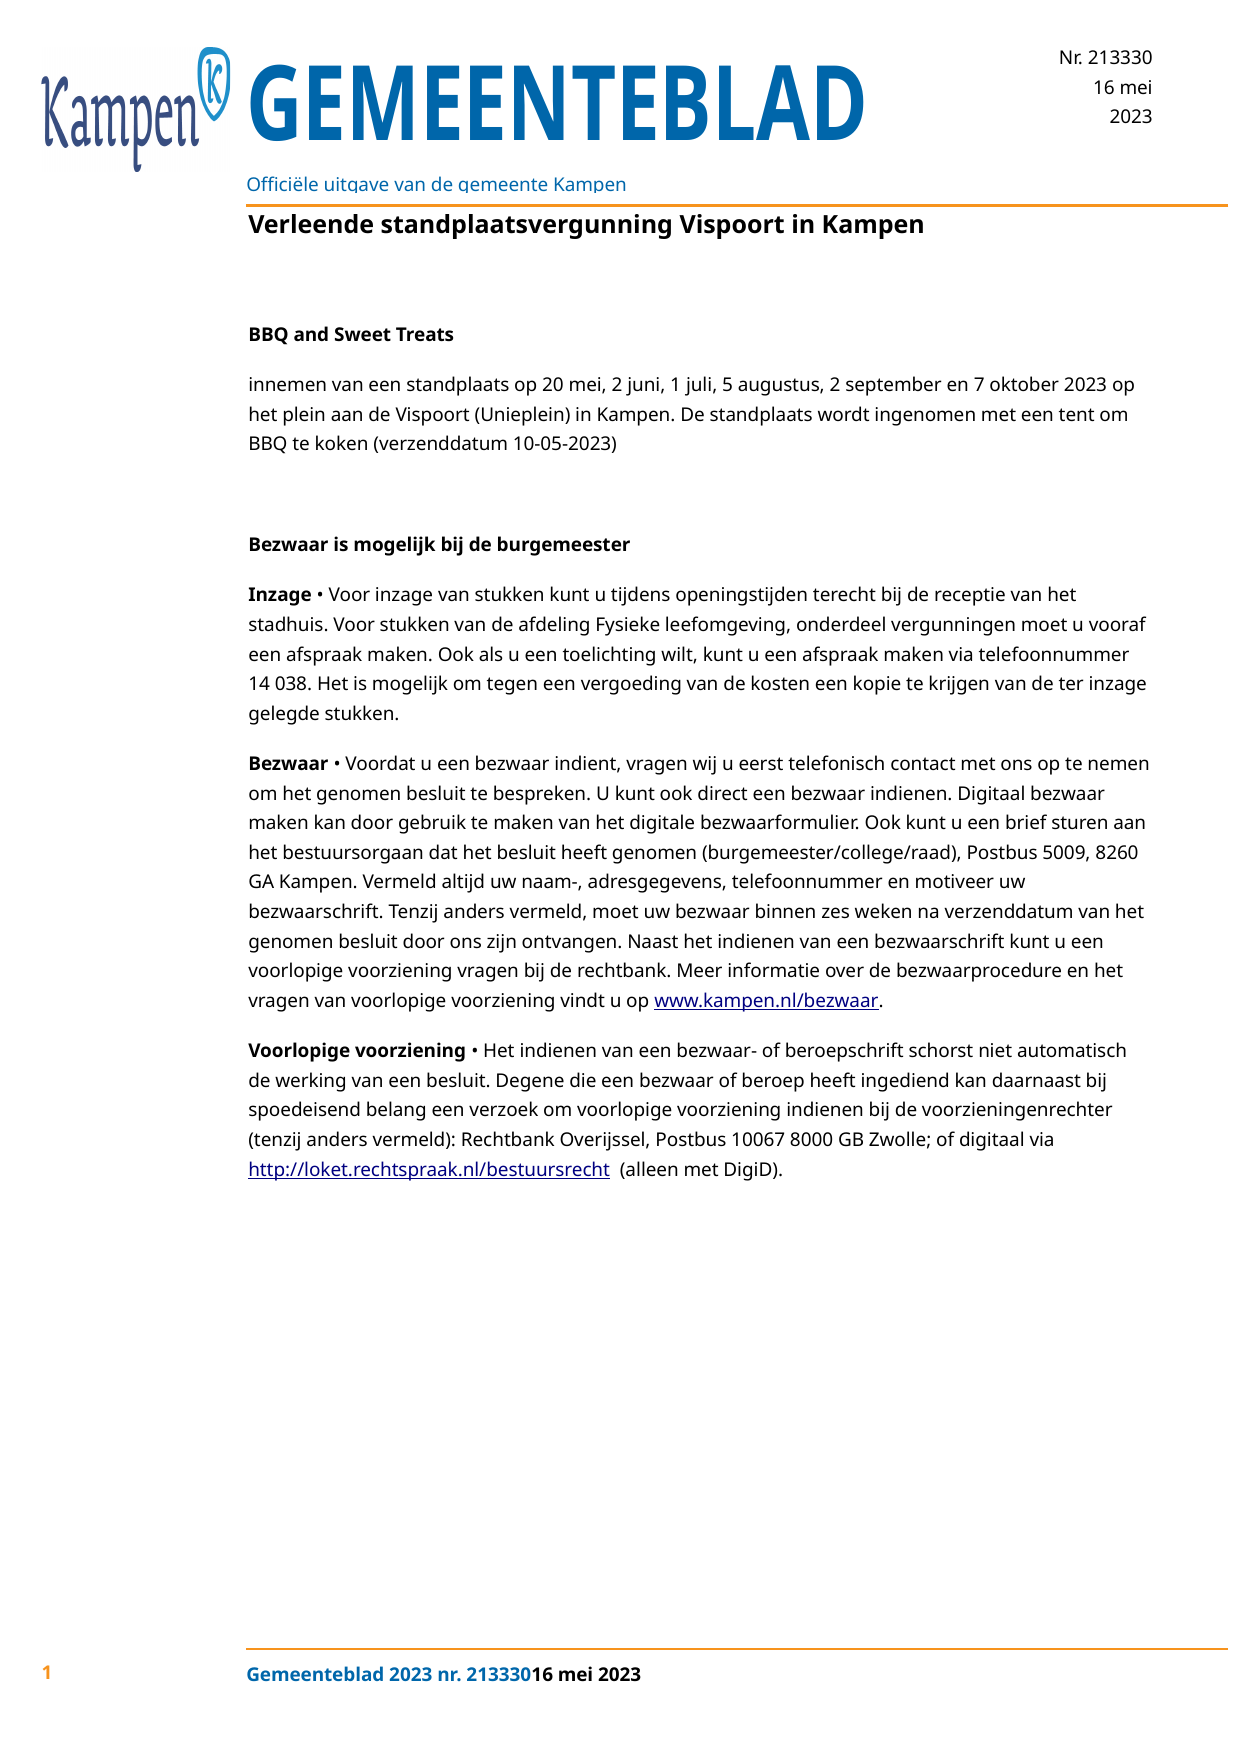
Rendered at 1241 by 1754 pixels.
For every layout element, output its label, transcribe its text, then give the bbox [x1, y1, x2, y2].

text BBQ and Sweet Treats [248, 321, 1152, 346]
text Inzage • Voor inzage van stukken kunt u tijdens openingstijden terecht bij de receptie van het stadhuis. Voor stukken van de afdeling Fysieke leefomgeving, onderdeel vergunningen moet u vooraf een afspraak maken. Ook als u een toelichting wilt, kunt u een afspraak maken via telefoonnummer 14 038. Het is mogelijk om tegen een vergoeding van de kosten een kopie te krijgen van de ter inzage gelegde stukken. [248, 582, 1152, 726]
text Bezwaar • Voordat u een bezwaar indient, vragen wij u eerst telefonisch contact met ons op te nemen om het genomen besluit te bespreken. U kunt ook direct een bezwaar indienen. Digitaal bezwaar maken kan door gebruik te maken van het digitale bezwaarformulier. Ook kunt u een brief sturen aan het bestuursorgaan dat het besluit heeft genomen (burgemeester/college/raad), Postbus 5009, 8260 GA Kampen. Vermeld altijd uw naam-, adresgegevens, telefoonnummer en motiveer uw bezwaarschrift. Tenzij anders vermeld, moet uw bezwaar binnen zes weken na verzenddatum van het genomen besluit door ons zijn ontvangen. Naast het indienen van een bezwaarschrift kunt u een voorlopige voorziening vragen bij de rechtbank. Meer informatie over de bezwaarprocedure en het vragen van voorlopige voorziening vindt u op www.kampen.nl/bezwaar. [248, 750, 1152, 1013]
text innemen van een standplaats op 20 mei, 2 juni, 1 juli, 5 augustus, 2 september en 7 oktober 2023 op het plein aan de Vispoort (Unieplein) in Kampen. De standplaats wordt ingenomen met een tent om BBQ te koken (verzenddatum 10-05-2023) [248, 371, 1152, 456]
text Voorlopige voorziening • Het indienen van een bezwaar- of beroepschrift schorst niet automatisch de werking van een besluit. Degene die een bezwaar of beroep heeft ingediend kan daarnaast bij spoedeisend belang een verzoek om voorlopige voorziening indienen bij de voorzieningenrechter (tenzij anders vermeld): Rechtbank Overijssel, Postbus 10067 8000 GB Zwolle; of digitaal via http://loket.rechtspraak.nl/bestuursrecht (alleen met DigiD). [248, 1037, 1152, 1181]
text Bezwaar is mogelijk bij de burgemeester [248, 531, 1152, 557]
picture [41, 47, 231, 172]
text Verleende standplaatsvergunning Vispoort in Kampen [248, 207, 1152, 241]
